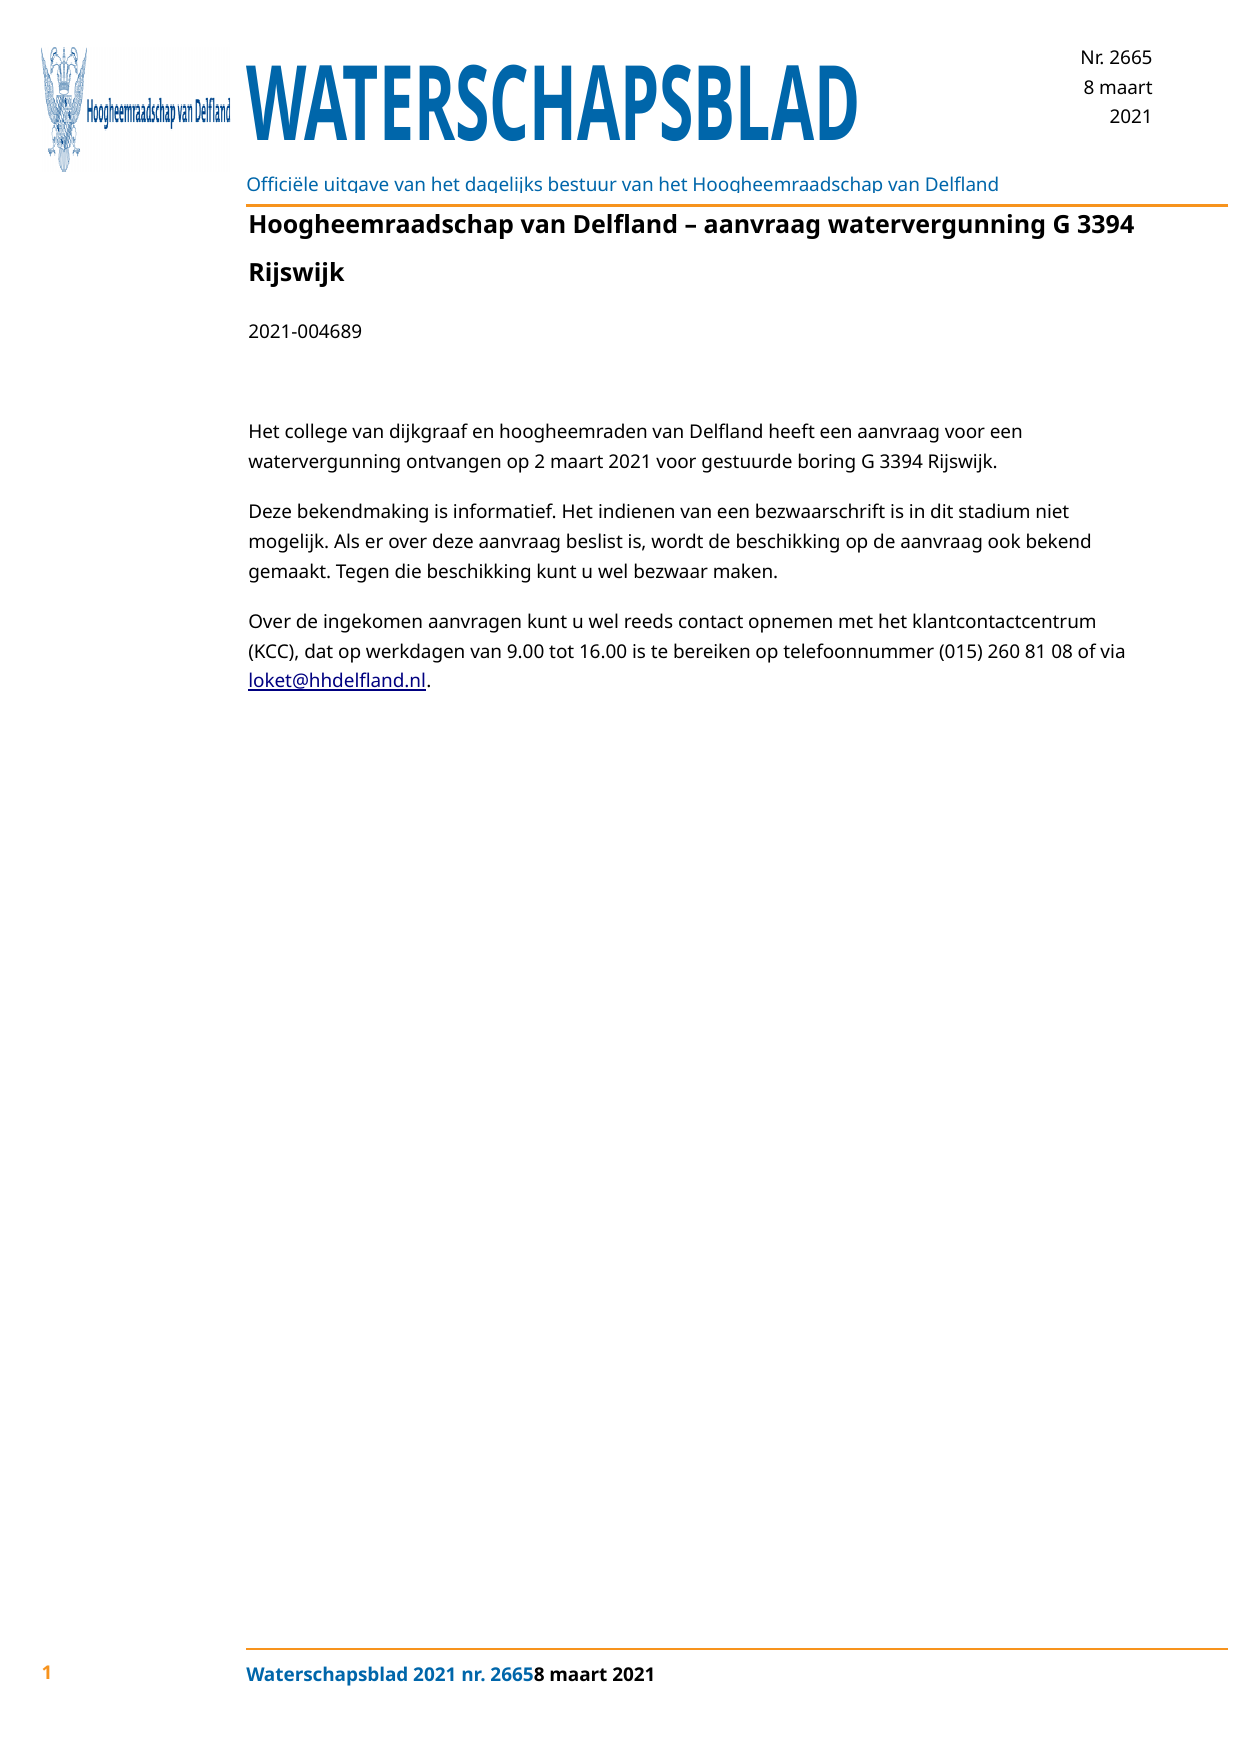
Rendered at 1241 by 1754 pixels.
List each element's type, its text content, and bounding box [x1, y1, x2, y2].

text Over de ingekomen aanvragen kunt u wel reeds contact opnemen met het klantcontactcentrum (KCC), dat op werkdagen van 9.00 tot 16.00 is te bereiken op telefoonnummer (015) 260 81 08 of via loket@hhdelfland.nl. [248, 608, 1152, 693]
text Het college van dijkgraaf en hoogheemraden van Delfland heeft een aanvraag voor een watervergunning ontvangen op 2 maart 2021 voor gestuurde boring G 3394 Rijswijk. [248, 419, 1152, 474]
text Hoogheemraadschap van Delfland – aanvraag watervergunning G 3394 Rijswijk [248, 207, 1152, 288]
picture [41, 47, 231, 172]
text Deze bekendmaking is informatief. Het indienen van een bezwaarschrift is in dit stadium niet mogelijk. Als er over deze aanvraag beslist is, wordt de beschikking op de aanvraag ook bekend gemaakt. Tegen die beschikking kunt u wel bezwaar maken. [248, 499, 1152, 584]
text 2021-004689 [248, 318, 1152, 344]
